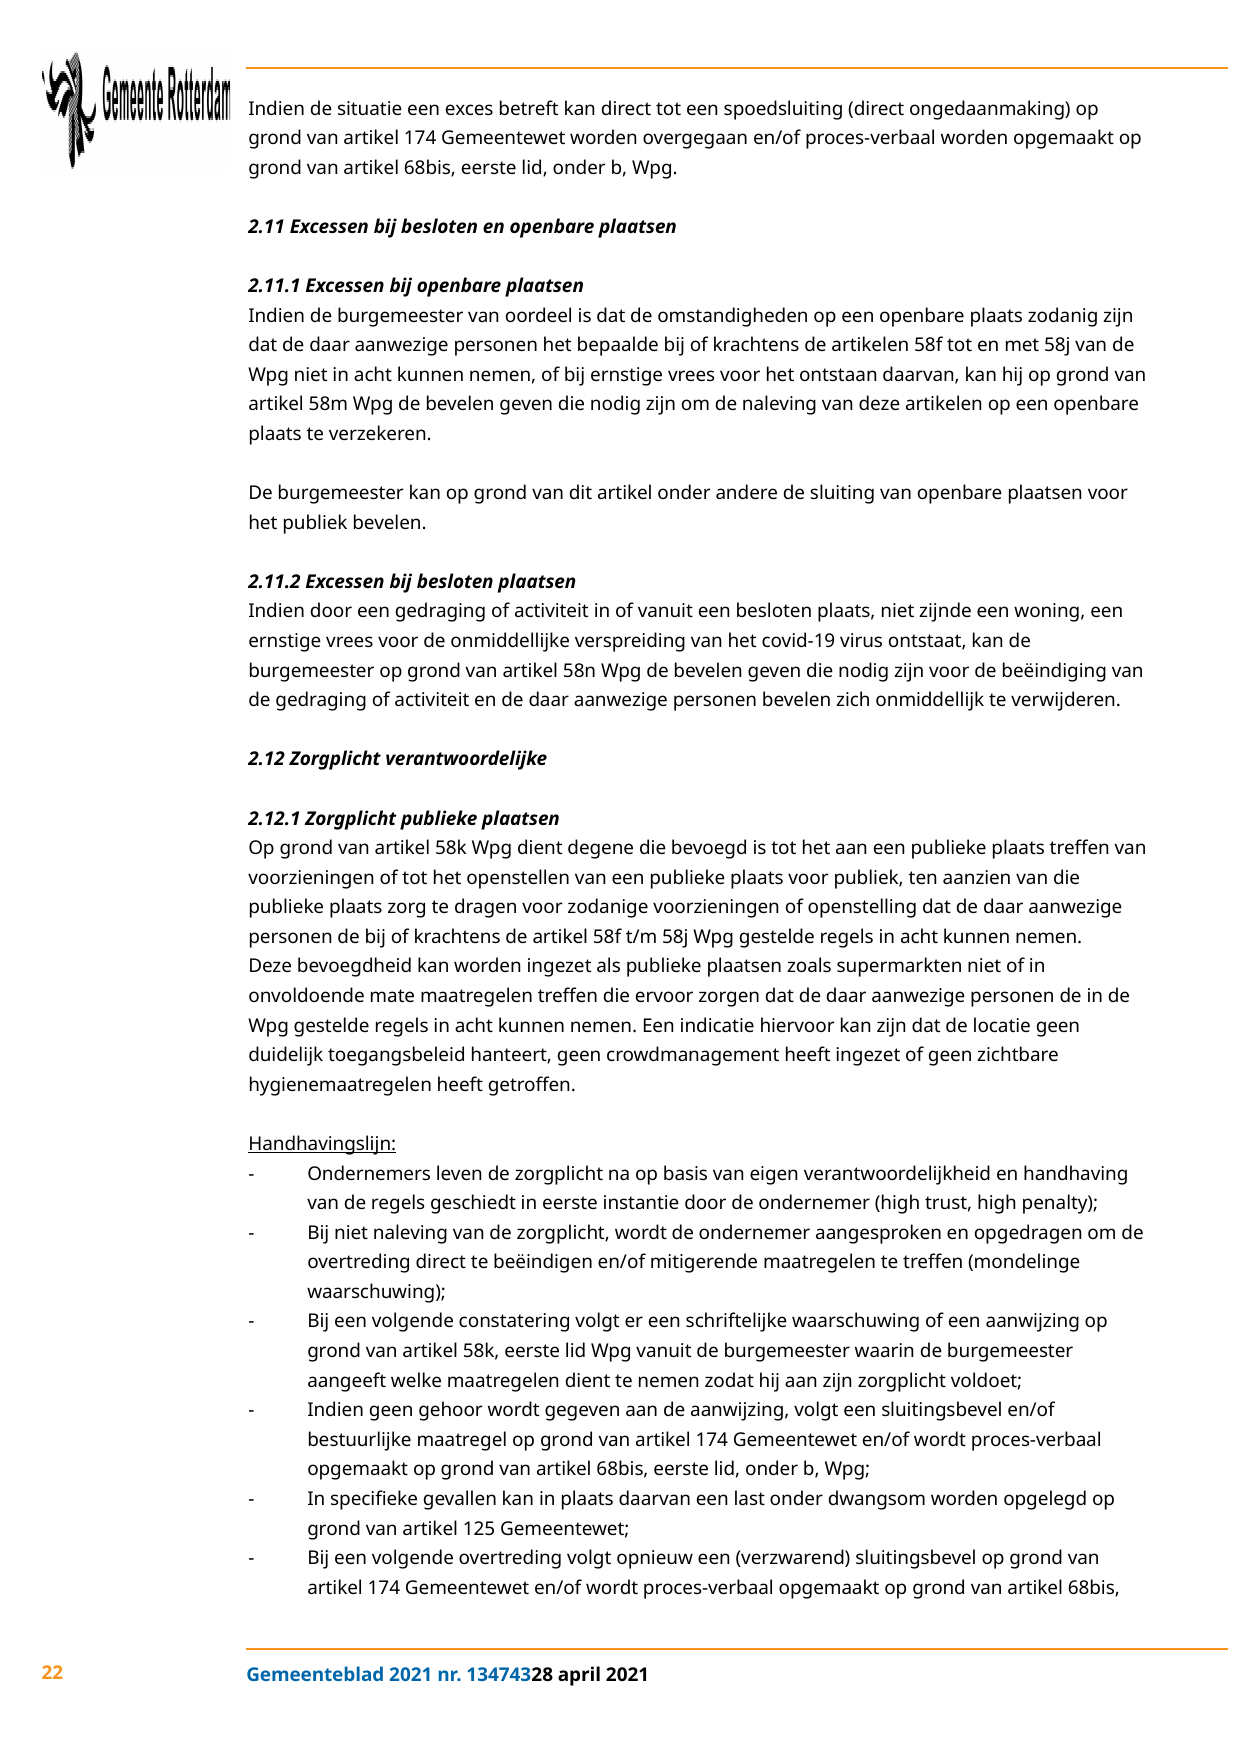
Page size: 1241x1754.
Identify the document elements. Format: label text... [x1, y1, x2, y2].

list Bij een volgende constatering volgt er een schriftelijke waarschuwing of een aanwijzing op grond van artikel 58k, eerste lid Wpg vanuit de burgemeester waarin de burgemeester aangeeft welke maatregelen dient te nemen zodat hij aan zijn zorgplicht voldoet; [248, 1308, 1152, 1393]
picture [41, 47, 231, 172]
text Indien de situatie een exces betreft kan direct tot een spoedsluiting (direct ongedaanmaking) op grond van artikel 174 Gemeentewet worden overgegaan en/of proces-verbaal worden opgemaakt op grond van artikel 68bis, eerste lid, onder b, Wpg. [248, 95, 1152, 180]
text 2.11.2 Excessen bij besloten plaatsen [248, 568, 1152, 594]
list Bij een volgende overtreding volgt opnieuw een (verzwarend) sluitingsbevel op grond van artikel 174 Gemeentewet en/of wordt proces-verbaal opgemaakt op grond van artikel 68bis, [248, 1544, 1152, 1600]
list In specifieke gevallen kan in plaats daarvan een last onder dwangsom worden opgelegd op grond van artikel 125 Gemeentewet; [248, 1485, 1152, 1541]
text 2.12.1 Zorgplicht publieke plaatsen [248, 805, 1152, 831]
text 2.12 Zorgplicht verantwoordelijke [248, 746, 1152, 771]
list Ondernemers leven de zorgplicht na op basis van eigen verantwoordelijkheid en handhaving van de regels geschiedt in eerste instantie door de ondernemer (high trust, high penalty); [248, 1160, 1152, 1215]
list Bij niet naleving van de zorgplicht, wordt de ondernemer aangesproken en opgedragen om de overtreding direct te beëindigen en/of mitigerende maatregelen te treffen (mondelinge waarschuwing); [248, 1219, 1152, 1304]
list Indien geen gehoor wordt gegeven aan de aanwijzing, volgt een sluitingsbevel en/of bestuurlijke maatregel op grond van artikel 174 Gemeentewet en/of wordt proces-verbaal opgemaakt op grond van artikel 68bis, eerste lid, onder b, Wpg; [248, 1396, 1152, 1481]
text Handhavingslijn: [248, 1130, 1152, 1156]
text Indien de burgemeester van oordeel is dat de omstandigheden op een openbare plaats zodanig zijn dat de daar aanwezige personen het bepaalde bij of krachtens de artikelen 58f tot en met 58j van de Wpg niet in acht kunnen nemen, of bij ernstige vrees voor het ontstaan daarvan, kan hij op grond van artikel 58m Wpg de bevelen geven die nodig zijn om de naleving van deze artikelen op een openbare plaats te verzekeren. [248, 302, 1152, 446]
text 2.11.1 Excessen bij openbare plaatsen [248, 272, 1152, 298]
text De burgemeester kan op grond van dit artikel onder andere de sluiting van openbare plaatsen voor het publiek bevelen. [248, 479, 1152, 535]
text 2.11 Excessen bij besloten en openbare plaatsen [248, 213, 1152, 239]
text Indien door een gedraging of activiteit in of vanuit een besloten plaats, niet zijnde een woning, een ernstige vrees voor de onmiddellijke verspreiding van het covid-19 virus ontstaat, kan de burgemeester op grond van artikel 58n Wpg de bevelen geven die nodig zijn voor de beëindiging van de gedraging of activiteit en de daar aanwezige personen bevelen zich onmiddellijk te verwijderen. [248, 598, 1152, 712]
text Deze bevoegdheid kan worden ingezet als publieke plaatsen zoals supermarkten niet of in onvoldoende mate maatregelen treffen die ervoor zorgen dat de daar aanwezige personen de in de Wpg gestelde regels in acht kunnen nemen. Een indicatie hiervoor kan zijn dat de locatie geen duidelijk toegangsbeleid hanteert, geen crowdmanagement heeft ingezet of geen zichtbare hygienemaatregelen heeft getroffen. [248, 953, 1152, 1097]
text Op grond van artikel 58k Wpg dient degene die bevoegd is tot het aan een publieke plaats treffen van voorzieningen of tot het openstellen van een publieke plaats voor publiek, ten aanzien van die publieke plaats zorg te dragen voor zodanige voorzieningen of openstelling dat de daar aanwezige personen de bij of krachtens de artikel 58f t/m 58j Wpg gestelde regels in acht kunnen nemen. [248, 834, 1152, 949]
